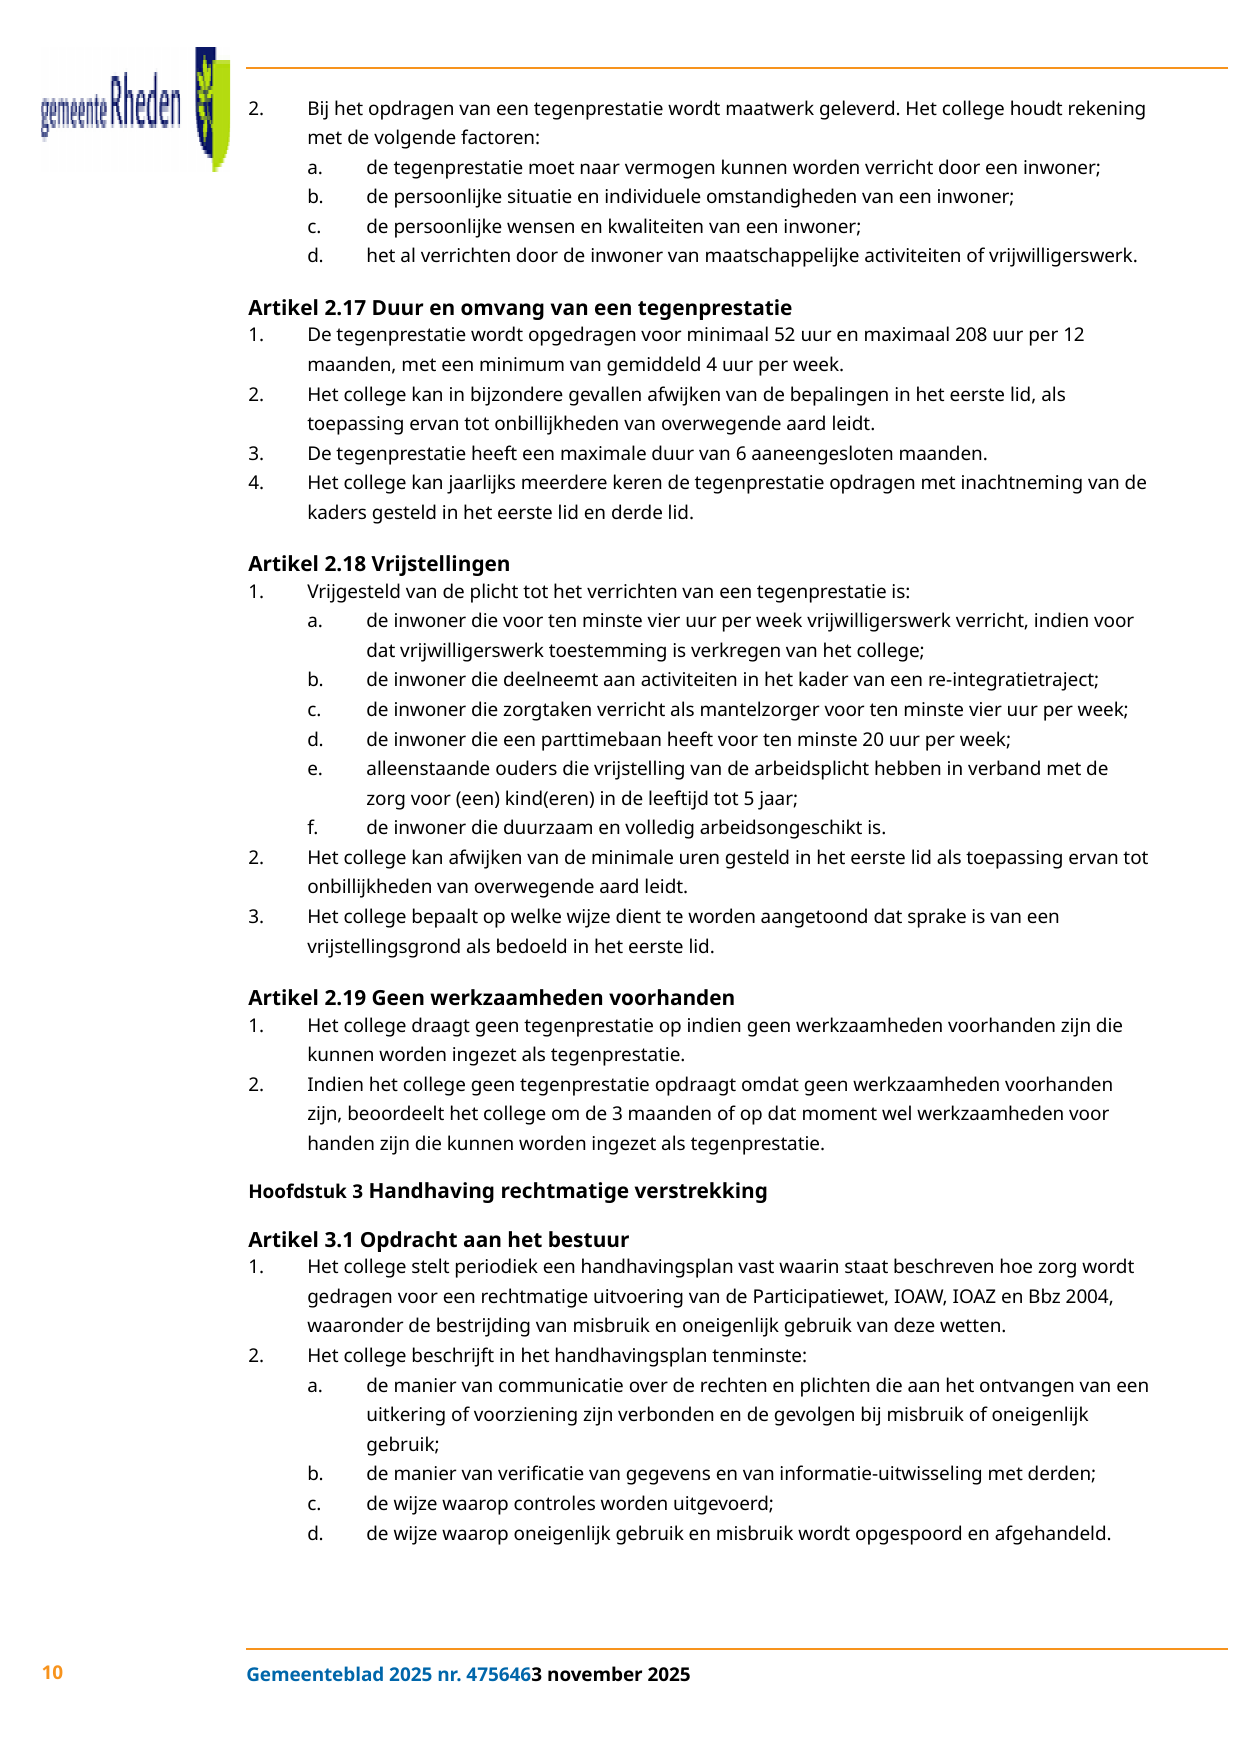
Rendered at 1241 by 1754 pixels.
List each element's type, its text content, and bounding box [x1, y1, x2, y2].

text Artikel 2.17 Duur en omvang van een tegenprestatie [248, 293, 1152, 322]
list de inwoner die een parttimebaan heeft voor ten minste 20 uur per week; [307, 726, 1152, 752]
list Indien het college geen tegenprestatie opdraagt omdat geen werkzaamheden voorhanden zijn, beoordeelt het college om de 3 maanden of op dat moment wel werkzaamheden voor handen zijn die kunnen worden ingezet als tegenprestatie. [248, 1071, 1152, 1156]
list de persoonlijke wensen en kwaliteiten van een inwoner; [307, 213, 1152, 239]
text Artikel 2.18 Vrijstellingen [248, 549, 1152, 578]
list de inwoner die zorgtaken verricht als mantelzorger voor ten minste vier uur per week; [307, 696, 1152, 722]
list de manier van verificatie van gegevens en van informatie-uitwisseling met derden; [307, 1461, 1152, 1486]
list de inwoner die duurzaam en volledig arbeidsongeschikt is. [307, 814, 1152, 840]
list Het college stelt periodiek een handhavingsplan vast waarin staat beschreven hoe zorg wordt gedragen voor een rechtmatige uitvoering van de Participatiewet, IOAW, IOAZ en Bbz 2004, waaronder de bestrijding van misbruik en oneigenlijk gebruik van deze wetten. [248, 1253, 1152, 1338]
list Het college draagt geen tegenprestatie op indien geen werkzaamheden voorhanden zijn die kunnen worden ingezet als tegenprestatie. [248, 1012, 1152, 1067]
list De tegenprestatie wordt opgedragen voor minimaal 52 uur en maximaal 208 uur per 12 maanden, met een minimum van gemiddeld 4 uur per week. [248, 322, 1152, 377]
list de wijze waarop oneigenlijk gebruik en misbruik wordt opgespoord en afgehandeld. [307, 1520, 1152, 1545]
list de inwoner die deelneemt aan activiteiten in het kader van een re-integratietraject; [307, 667, 1152, 692]
list Het college beschrijft in het handhavingsplan tenminste: [248, 1342, 1152, 1368]
picture [41, 47, 231, 172]
list de inwoner die voor ten minste vier uur per week vrijwilligerswerk verricht, indien voor dat vrijwilligerswerk toestemming is verkregen van het college; [307, 607, 1152, 663]
list de tegenprestatie moet naar vermogen kunnen worden verricht door een inwoner; [307, 154, 1152, 180]
list de manier van communicatie over de rechten en plichten die aan het ontvangen van een uitkering of voorziening zijn verbonden en de gevolgen bij misbruik of oneigenlijk gebruik; [307, 1372, 1152, 1457]
list Het college kan afwijken van de minimale uren gesteld in het eerste lid als toepassing ervan tot onbillijkheden van overwegende aard leidt. [248, 844, 1152, 899]
list de persoonlijke situatie en individuele omstandigheden van een inwoner; [307, 183, 1152, 209]
list alleenstaande ouders die vrijstelling van de arbeidsplicht hebben in verband met de zorg voor (een) kind(eren) in de leeftijd tot 5 jaar; [307, 755, 1152, 811]
list Vrijgesteld van de plicht tot het verrichten van een tegenprestatie is: [248, 578, 1152, 604]
list De tegenprestatie heeft een maximale duur van 6 aaneengesloten maanden. [248, 440, 1152, 466]
list Het college kan jaarlijks meerdere keren de tegenprestatie opdragen met inachtneming van de kaders gesteld in het eerste lid en derde lid. [248, 469, 1152, 525]
list het al verrichten door de inwoner van maatschappelijke activiteiten of vrijwilligerswerk. [307, 243, 1152, 268]
list de wijze waarop controles worden uitgevoerd; [307, 1490, 1152, 1516]
text Artikel 2.19 Geen werkzaamheden voorhanden [248, 983, 1152, 1012]
text Artikel 3.1 Opdracht aan het bestuur [248, 1225, 1152, 1253]
text Hoofdstuk 3 Handhaving rechtmatige verstrekking [248, 1176, 1152, 1204]
list Het college kan in bijzondere gevallen afwijken van de bepalingen in het eerste lid, als toepassing ervan tot onbillijkheden van overwegende aard leidt. [248, 381, 1152, 436]
list Bij het opdragen van een tegenprestatie wordt maatwerk geleverd. Het college houdt rekening met de volgende factoren: [248, 95, 1152, 150]
list Het college bepaalt op welke wijze dient te worden aangetoond dat sprake is van een vrijstellingsgrond als bedoeld in het eerste lid. [248, 903, 1152, 959]
